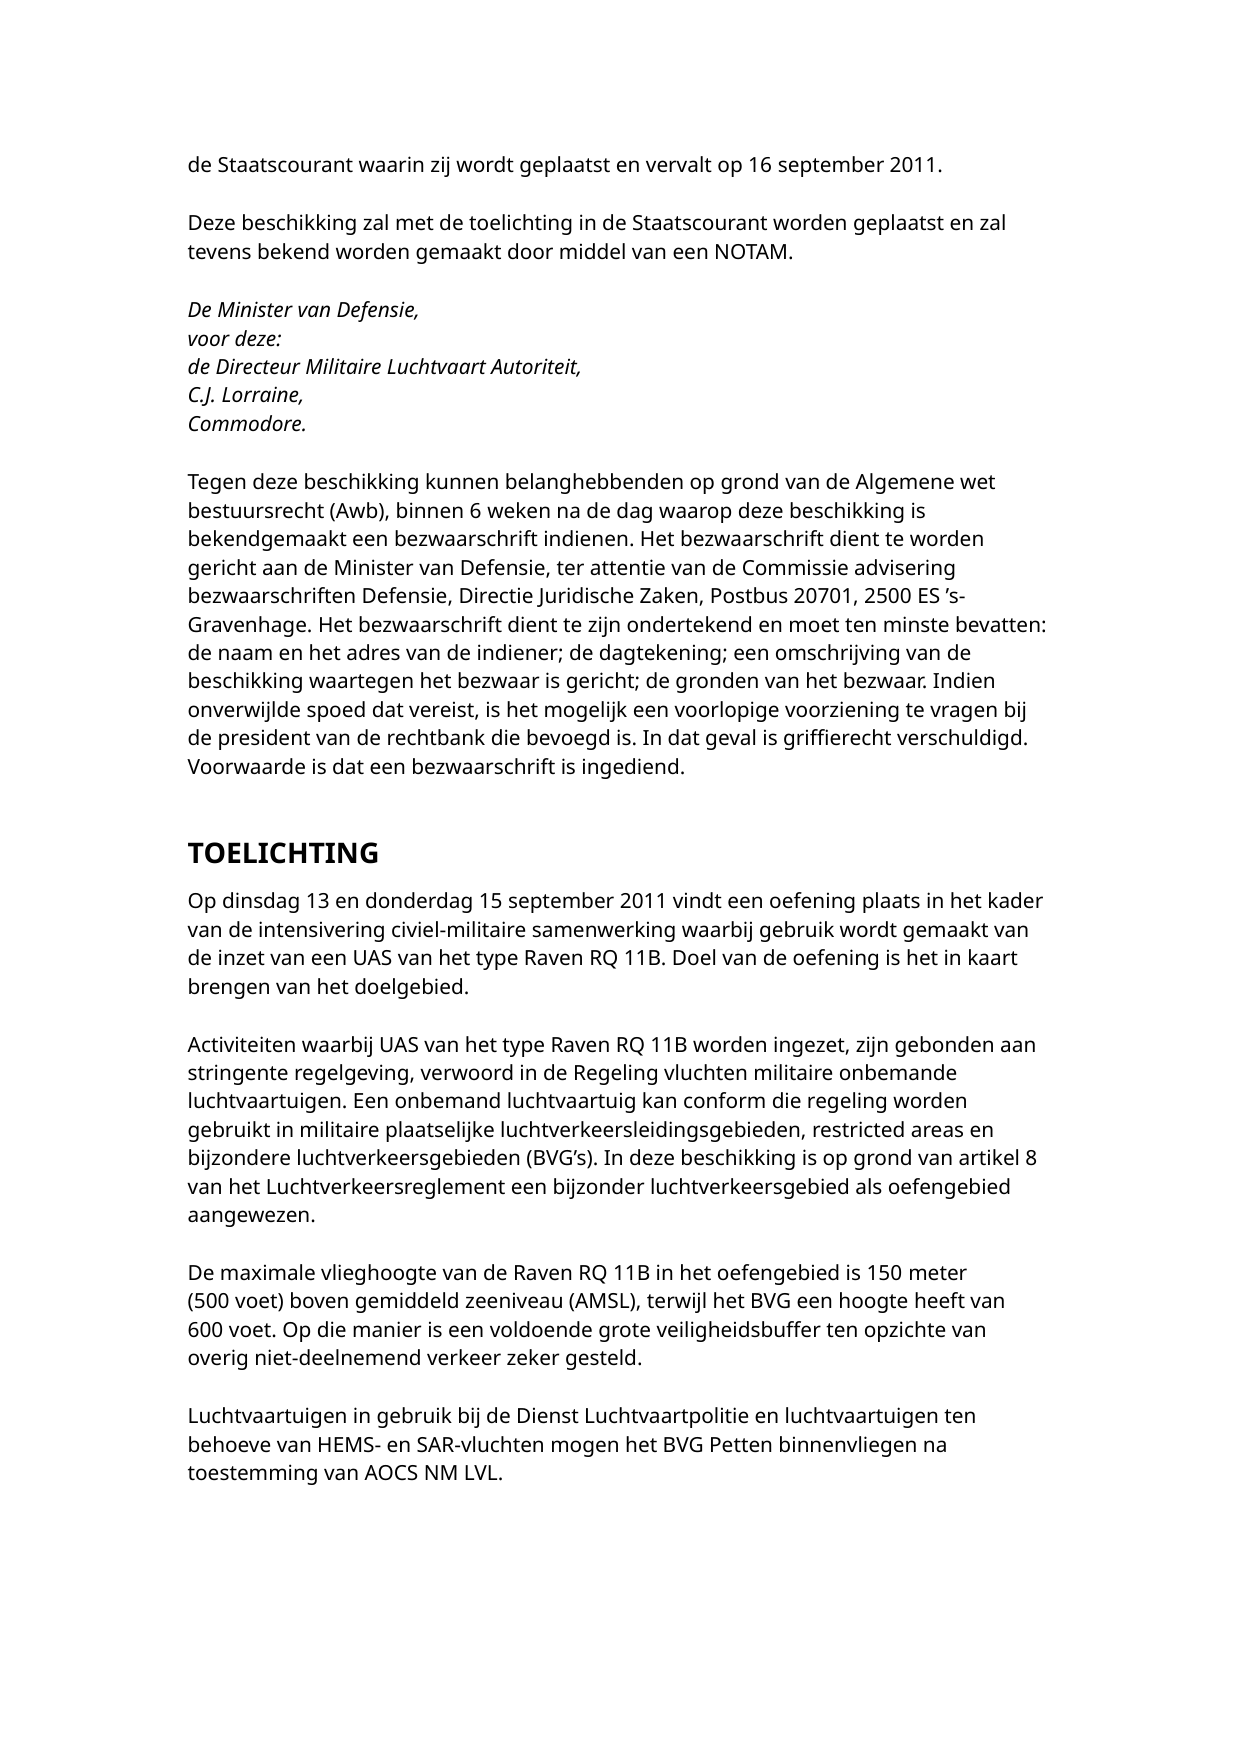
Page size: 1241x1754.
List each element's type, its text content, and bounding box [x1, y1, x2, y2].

text Op dinsdag 13 en donderdag 15 september 2011 vindt een oefening plaats in het kader van de intensivering civiel-militaire samenwerking waarbij gebruik wordt gemaakt van de inzet van een UAS van het type Raven RQ 11B. Doel van de oefening is het in kaart brengen van het doelgebied. [187, 886, 1053, 1000]
text Deze beschikking zal met de toelichting in de Staatscourant worden geplaatst en zal tevens bekend worden gemaakt door middel van een NOTAM. [187, 208, 1053, 265]
text de Directeur Militaire Luchtvaart Autoriteit, [187, 352, 1053, 381]
text de Staatscourant waarin zij wordt geplaatst en vervalt op 16 september 2011. [187, 150, 1053, 178]
subtitle TOELICHTING [187, 833, 1053, 871]
text voor deze: [187, 324, 1053, 352]
text De maximale vlieghoogte van de Raven RQ 11B in het oefengebied is 150 meter (500 voet) boven gemiddeld zeeniveau (AMSL), terwijl het BVG een hoogte heeft van 600 voet. Op die manier is een voldoende grote veiligheidsbuffer ten opzichte van overig niet-deelnemend verkeer zeker gesteld. [187, 1258, 1053, 1372]
text Tegen deze beschikking kunnen belanghebbenden op grond van de Algemene wet bestuursrecht (Awb), binnen 6 weken na de dag waarop deze beschikking is bekendgemaakt een bezwaarschrift indienen. Het bezwaarschrift dient te worden gericht aan de Minister van Defensie, ter attentie van de Commissie advisering bezwaarschriften Defensie, Directie Juridische Zaken, Postbus 20701, 2500 ES ’s-Gravenhage. Het bezwaarschrift dient te zijn ondertekend en moet ten minste bevatten: de naam en het adres van de indiener; de dagtekening; een omschrijving van de beschikking waartegen het bezwaar is gericht; de gronden van het bezwaar. Indien onverwijlde spoed dat vereist, is het mogelijk een voorlopige voorziening te vragen bij de president van de rechtbank die bevoegd is. In dat geval is griffierecht verschuldigd. Voorwaarde is dat een bezwaarschrift is ingediend. [187, 467, 1053, 780]
text Luchtvaartuigen in gebruik bij de Dienst Luchtvaartpolitie en luchtvaartuigen ten behoeve van HEMS- en SAR-vluchten mogen het BVG Petten binnenvliegen na toestemming van AOCS NM LVL. [187, 1401, 1053, 1487]
text Activiteiten waarbij UAS van het type Raven RQ 11B worden ingezet, zijn gebonden aan stringente regelgeving, verwoord in de Regeling vluchten militaire onbemande luchtvaartuigen. Een onbemand luchtvaartuig kan conform die regeling worden gebruikt in militaire plaatselijke luchtverkeersleidingsgebieden, restricted areas en bijzondere luchtverkeersgebieden (BVG’s). In deze beschikking is op grond van artikel 8 van het Luchtverkeersreglement een bijzonder luchtverkeersgebied als oefengebied aangewezen. [187, 1030, 1053, 1229]
text Commodore. [187, 409, 1053, 437]
text C.J. Lorraine, [187, 381, 1053, 409]
text De Minister van Defensie, [187, 295, 1053, 324]
